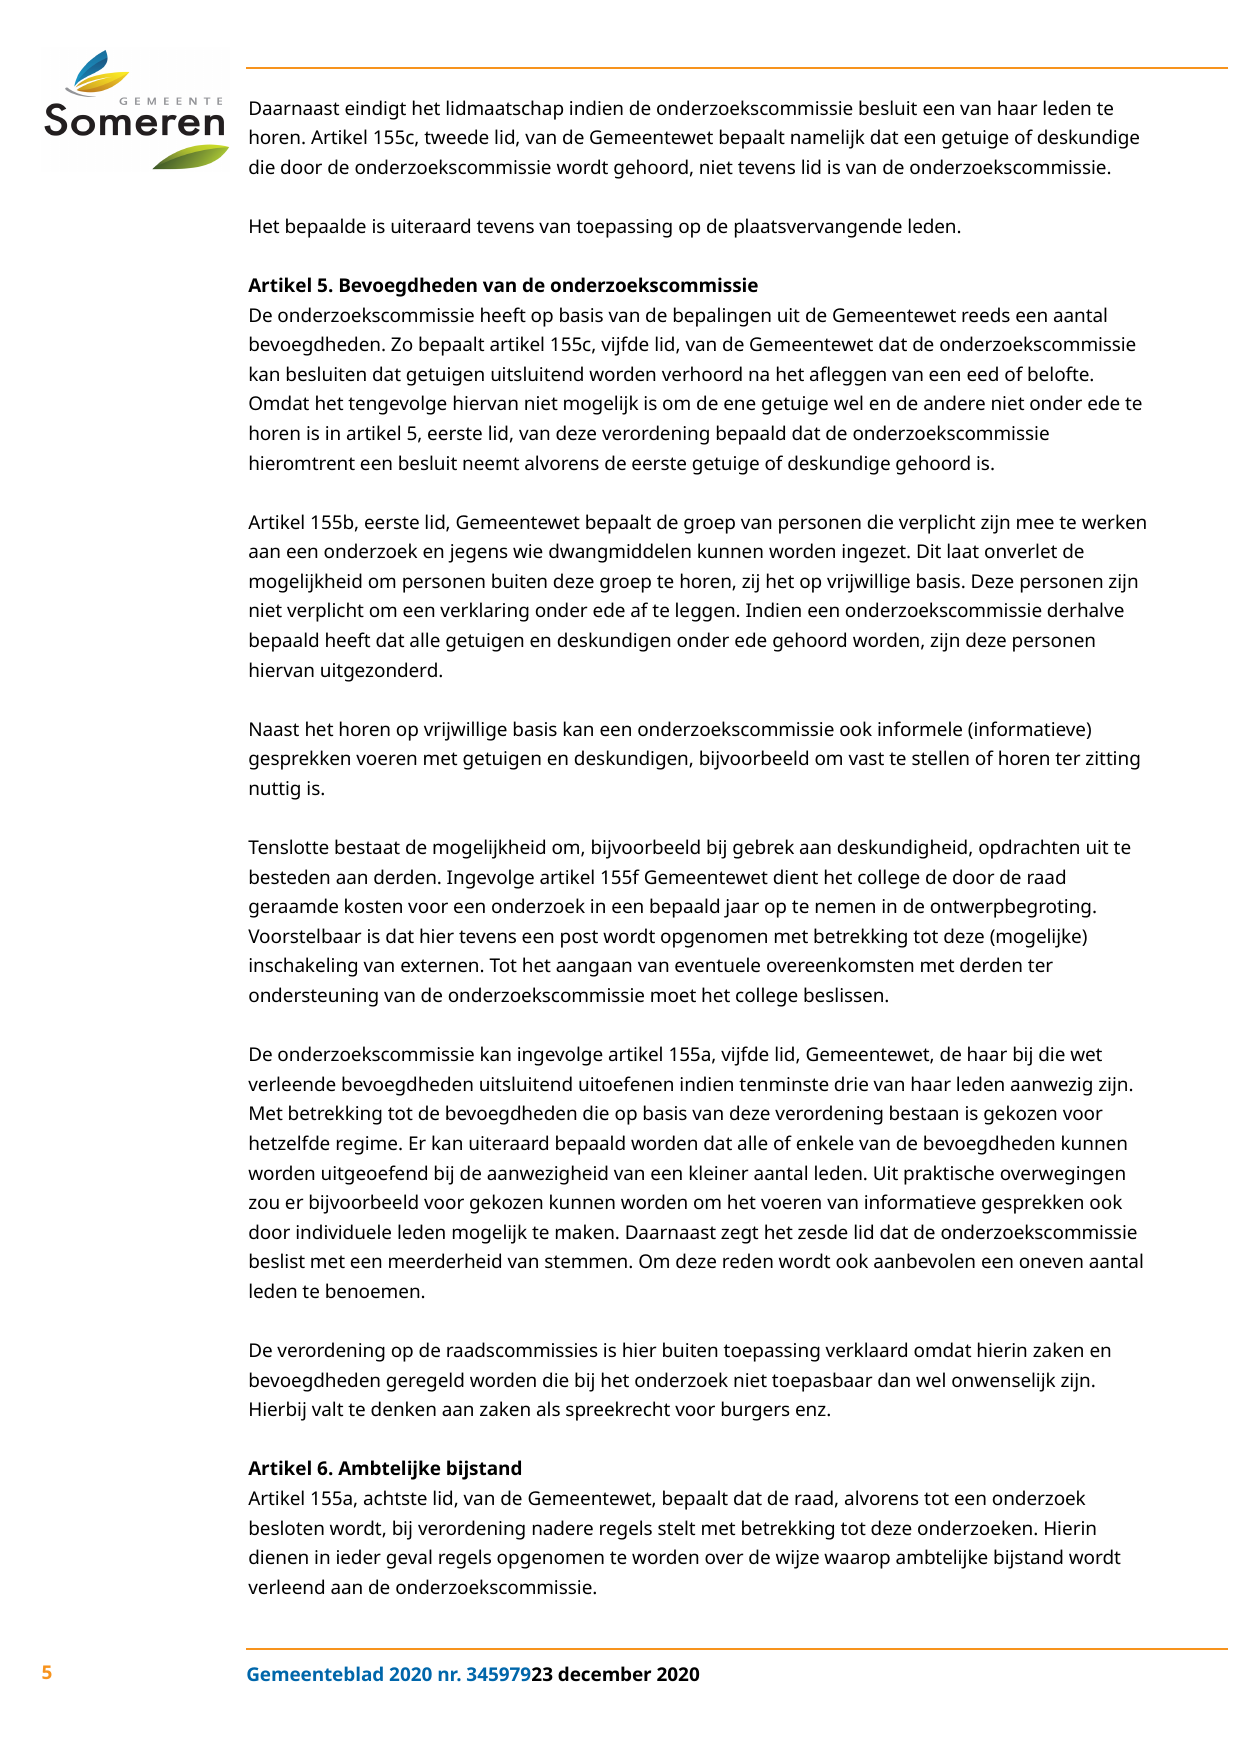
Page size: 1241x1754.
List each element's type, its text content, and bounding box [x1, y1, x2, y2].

text Artikel 5. Bevoegdheden van de onderzoekscommissie [248, 272, 1152, 298]
text Artikel 155a, achtste lid, van de Gemeentewet, bepaalt dat de raad, alvorens tot een onderzoek besloten wordt, bij verordening nadere regels stelt met betrekking tot deze onderzoeken. Hierin dienen in ieder geval regels opgenomen te worden over de wijze waarop ambtelijke bijstand wordt verleend aan de onderzoekscommissie. [248, 1485, 1152, 1600]
text Het bepaalde is uiteraard tevens van toepassing op de plaatsvervangende leden. [248, 213, 1152, 239]
text Naast het horen op vrijwillige basis kan een onderzoekscommissie ook informele (informatieve) gesprekken voeren met getuigen en deskundigen, bijvoorbeeld om vast te stellen of horen ter zitting nuttig is. [248, 716, 1152, 801]
text Tenslotte bestaat de mogelijkheid om, bijvoorbeeld bij gebrek aan deskundigheid, opdrachten uit te besteden aan derden. Ingevolge artikel 155f Gemeentewet dient het college de door de raad geraamde kosten voor een onderzoek in een bepaald jaar op te nemen in de ontwerpbegroting. Voorstelbaar is dat hier tevens een post wordt opgenomen met betrekking tot deze (mogelijke) inschakeling van externen. Tot het aangaan van eventuele overeenkomsten met derden ter ondersteuning van de onderzoekscommissie moet het college beslissen. [248, 834, 1152, 1008]
text Artikel 155b, eerste lid, Gemeentewet bepaalt de groep van personen die verplicht zijn mee te werken aan een onderzoek en jegens wie dwangmiddelen kunnen worden ingezet. Dit laat onverlet de mogelijkheid om personen buiten deze groep te horen, zij het op vrijwillige basis. Deze personen zijn niet verplicht om een verklaring onder ede af te leggen. Indien een onderzoekscommissie derhalve bepaald heeft dat alle getuigen en deskundigen onder ede gehoord worden, zijn deze personen hiervan uitgezonderd. [248, 509, 1152, 683]
text De onderzoekscommissie heeft op basis van de bepalingen uit de Gemeentewet reeds een aantal bevoegdheden. Zo bepaalt artikel 155c, vijfde lid, van de Gemeentewet dat de onderzoekscommissie kan besluiten dat getuigen uitsluitend worden verhoord na het afleggen van een eed of belofte. Omdat het tengevolge hiervan niet mogelijk is om de ene getuige wel en de andere niet onder ede te horen is in artikel 5, eerste lid, van deze verordening bepaald dat de onderzoekscommissie hieromtrent een besluit neemt alvorens de eerste getuige of deskundige gehoord is. [248, 302, 1152, 476]
text Daarnaast eindigt het lidmaatschap indien de onderzoekscommissie besluit een van haar leden te horen. Artikel 155c, tweede lid, van de Gemeentewet bepaalt namelijk dat een getuige of deskundige die door de onderzoekscommissie wordt gehoord, niet tevens lid is van de onderzoekscommissie. [248, 95, 1152, 180]
text De onderzoekscommissie kan ingevolge artikel 155a, vijfde lid, Gemeentewet, de haar bij die wet verleende bevoegdheden uitsluitend uitoefenen indien tenminste drie van haar leden aanwezig zijn. Met betrekking tot de bevoegdheden die op basis van deze verordening bestaan is gekozen voor hetzelfde regime. Er kan uiteraard bepaald worden dat alle of enkele van de bevoegdheden kunnen worden uitgeoefend bij de aanwezigheid van een kleiner aantal leden. Uit praktische overwegingen zou er bijvoorbeeld voor gekozen kunnen worden om het voeren van informatieve gesprekken ook door individuele leden mogelijk te maken. Daarnaast zegt het zesde lid dat de onderzoekscommissie beslist met een meerderheid van stemmen. Om deze reden wordt ook aanbevolen een oneven aantal leden te benoemen. [248, 1041, 1152, 1304]
text Artikel 6. Ambtelijke bijstand [248, 1456, 1152, 1481]
text De verordening op de raadscommissies is hier buiten toepassing verklaard omdat hierin zaken en bevoegdheden geregeld worden die bij het onderzoek niet toepasbaar dan wel onwenselijk zijn. Hierbij valt te denken aan zaken als spreekrecht voor burgers enz. [248, 1337, 1152, 1422]
picture [41, 47, 231, 172]
